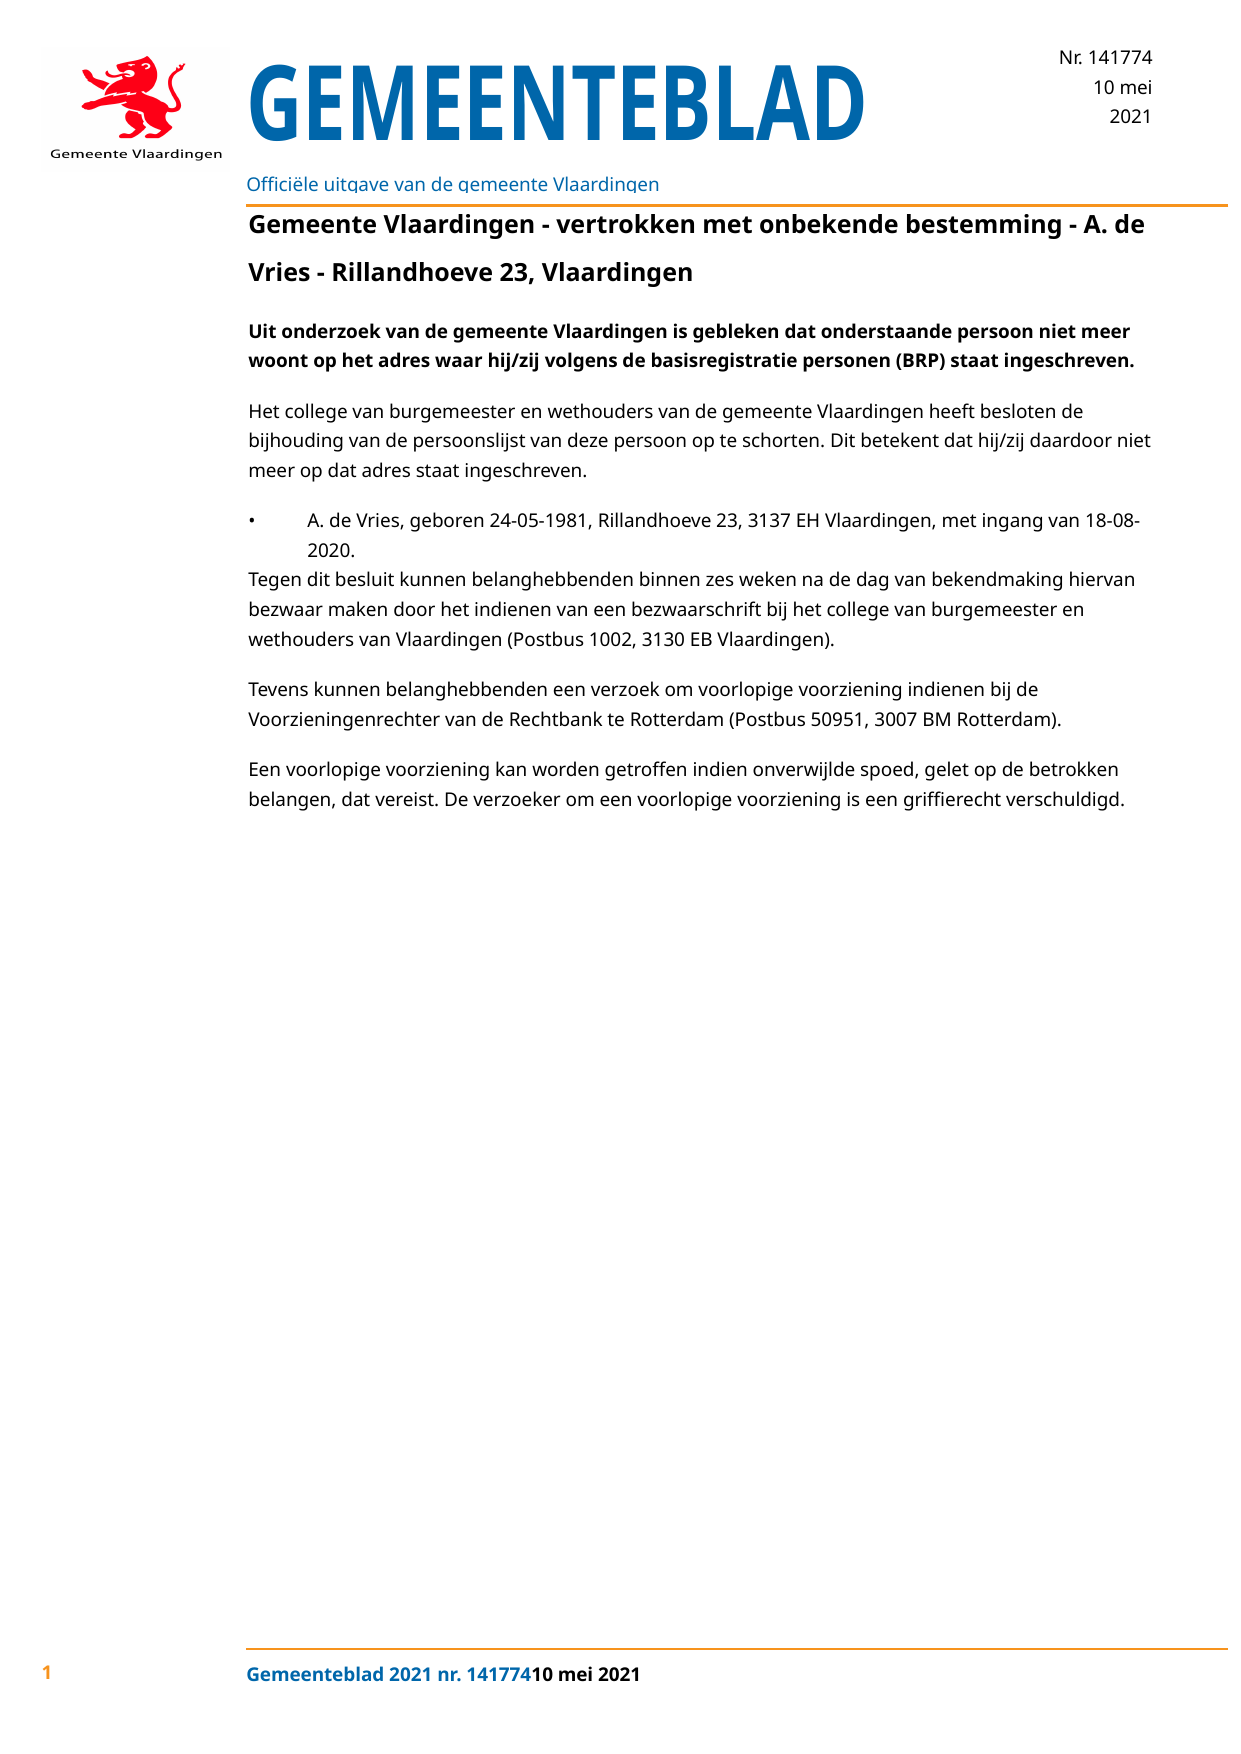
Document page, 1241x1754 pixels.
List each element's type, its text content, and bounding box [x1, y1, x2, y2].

text Tegen dit besluit kunnen belanghebbenden binnen zes weken na de dag van bekendmaking hiervan bezwaar maken door het indienen van een bezwaarschrift bij het college van burgemeester en wethouders van Vlaardingen (Postbus 1002, 3130 EB Vlaardingen). [248, 567, 1152, 652]
picture [41, 47, 231, 172]
list A. de Vries, geboren 24-05-1981, Rillandhoeve 23, 3137 EH Vlaardingen, met ingang van 18-08-2020. [248, 507, 1152, 563]
text Tevens kunnen belanghebbenden een verzoek om voorlopige voorziening indienen bij de Voorzieningenrechter van de Rechtbank te Rotterdam (Postbus 50951, 3007 BM Rotterdam). [248, 676, 1152, 732]
text Gemeente Vlaardingen - vertrokken met onbekende bestemming - A. de Vries - Rillandhoeve 23, Vlaardingen [248, 207, 1152, 288]
text Het college van burgemeester en wethouders van de gemeente Vlaardingen heeft besloten de bijhouding van de persoonslijst van deze persoon op te schorten. Dit betekent dat hij/zij daardoor niet meer op dat adres staat ingeschreven. [248, 398, 1152, 483]
text Uit onderzoek van de gemeente Vlaardingen is gebleken dat onderstaande persoon niet meer woont op het adres waar hij/zij volgens de basisregistratie personen (BRP) staat ingeschreven. [248, 318, 1152, 373]
text Een voorlopige voorziening kan worden getroffen indien onverwijlde spoed, gelet op de betrokken belangen, dat vereist. De verzoeker om een voorlopige voorziening is een griffierecht verschuldigd. [248, 756, 1152, 812]
